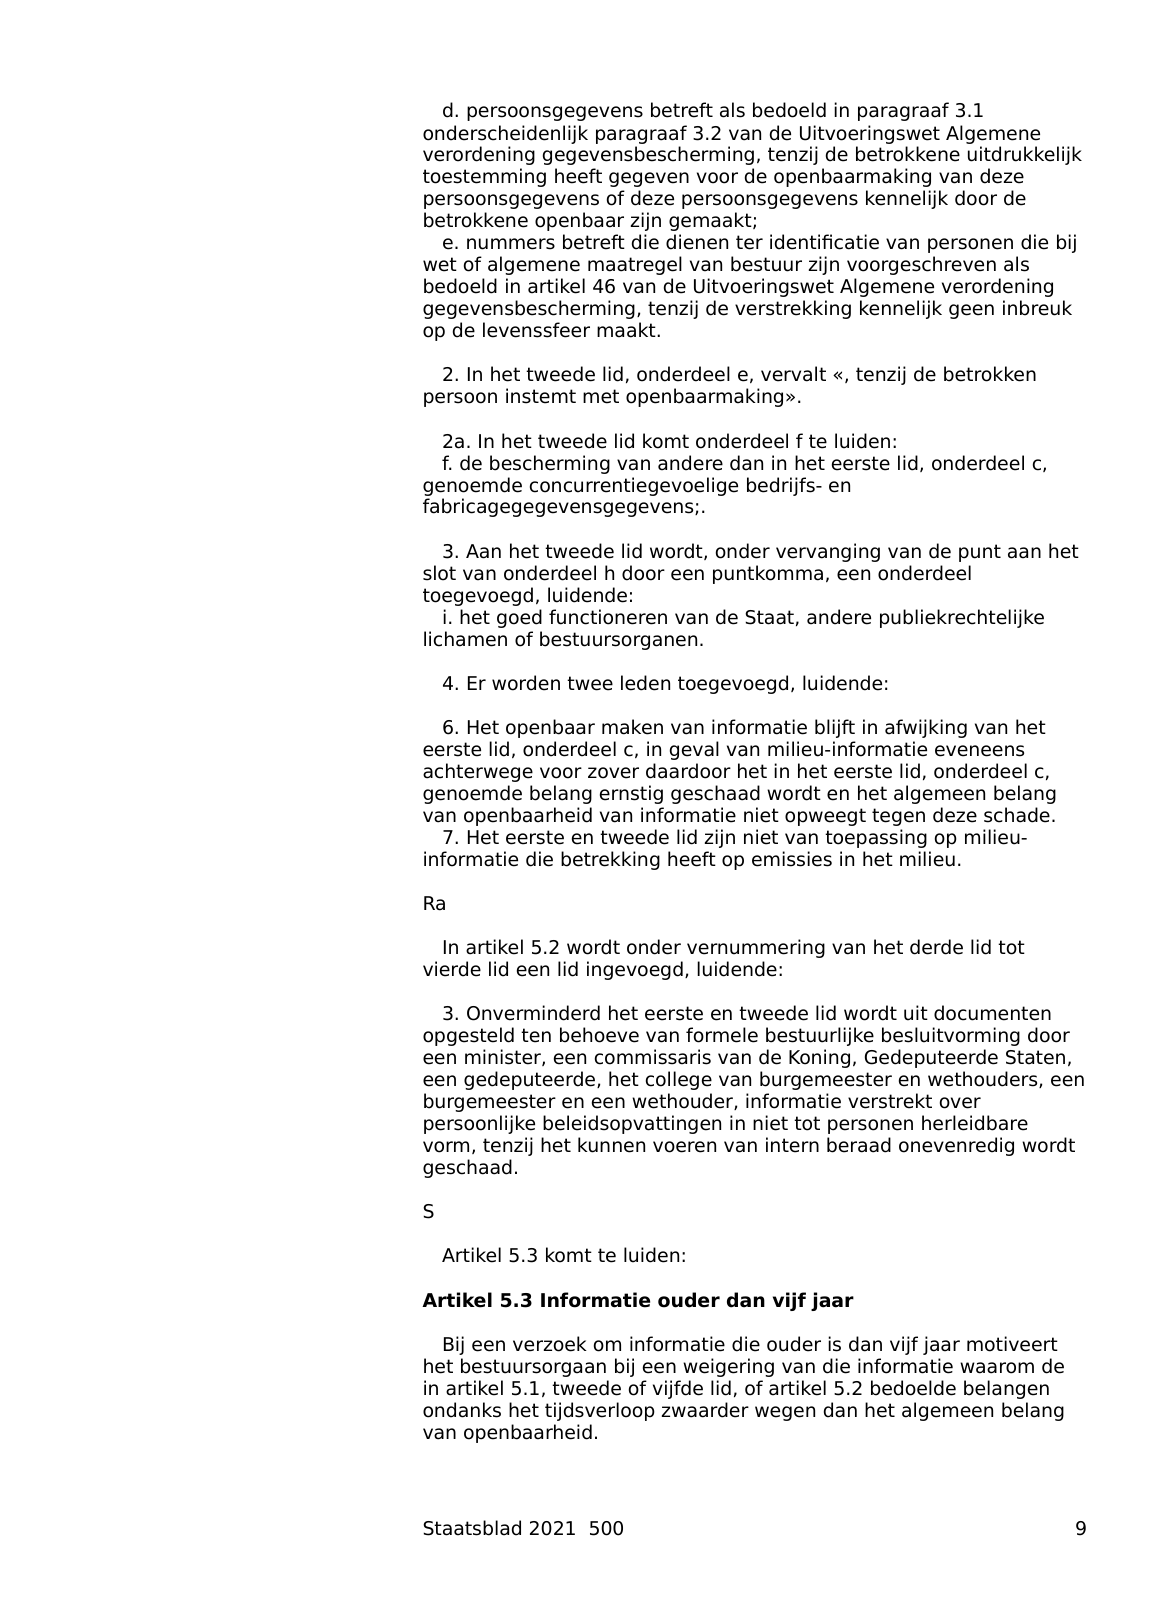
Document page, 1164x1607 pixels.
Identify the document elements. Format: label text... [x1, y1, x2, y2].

text 7. Het eerste en tweede lid zijn niet van toepassing op milieu-informatie die betrekking heeft op emissies in het milieu. [422, 827, 1087, 871]
text S [422, 1201, 1087, 1223]
text Artikel 5.3 komt te luiden: [422, 1245, 1087, 1267]
text 6. Het openbaar maken van informatie blijft in afwijking van het eerste lid, onderdeel c, in geval van milieu-informatie eveneens achterwege voor zover daardoor het in het eerste lid, onderdeel c, genoemde belang ernstig geschaad wordt en het algemeen belang van openbaarheid van informatie niet opweegt tegen deze schade. [422, 717, 1087, 827]
text 3. Onverminderd het eerste en tweede lid wordt uit documenten opgesteld ten behoeve van formele bestuurlijke besluitvorming door een minister, een commissaris van de Koning, Gedeputeerde Staten, een gedeputeerde, het college van burgemeester en wethouders, een burgemeester en een wethouder, informatie verstrekt over persoonlijke beleidsopvattingen in niet tot personen herleidbare vorm, tenzij het kunnen voeren van intern beraad onevenredig wordt geschaad. [422, 1003, 1087, 1179]
text 2a. In het tweede lid komt onderdeel f te luiden: [422, 431, 1087, 452]
text d. persoonsgegevens betreft als bedoeld in paragraaf 3.1 onderscheidenlijk paragraaf 3.2 van de Uitvoeringswet Algemene verordening gegevensbescherming, tenzij de betrokkene uitdrukkelijk toestemming heeft gegeven voor de openbaarmaking van deze persoonsgegevens of deze persoonsgegevens kennelijk door de betrokkene openbaar zijn gemaakt; [422, 100, 1087, 232]
text Bij een verzoek om informatie die ouder is dan vijf jaar motiveert het bestuursorgaan bij een weigering van die informatie waarom de in artikel 5.1, tweede of vijfde lid, of artikel 5.2 bedoelde belangen ondanks het tijdsverloop zwaarder wegen dan het algemeen belang van openbaarheid. [422, 1334, 1087, 1444]
text 2. In het tweede lid, onderdeel e, vervalt «, tenzij de betrokken persoon instemt met openbaarmaking». [422, 364, 1087, 408]
text 3. Aan het tweede lid wordt, onder vervanging van de punt aan het slot van onderdeel h door een puntkomma, een onderdeel toegevoegd, luidende: [422, 541, 1087, 607]
text Ra [422, 893, 1087, 915]
text i. het goed functioneren van de Staat, andere publiekrechtelijke lichamen of bestuursorganen. [422, 607, 1087, 651]
subtitle Artikel 5.3 Informatie ouder dan vijf jaar [422, 1289, 1087, 1312]
text 4. Er worden twee leden toegevoegd, luidende: [422, 673, 1087, 695]
text e. nummers betreft die dienen ter identificatie van personen die bij wet of algemene maatregel van bestuur zijn voorgeschreven als bedoeld in artikel 46 van de Uitvoeringswet Algemene verordening gegevensbescherming, tenzij de verstrekking kennelijk geen inbreuk op de levenssfeer maakt. [422, 232, 1087, 342]
text In artikel 5.2 wordt onder vernummering van het derde lid tot vierde lid een lid ingevoegd, luidende: [422, 937, 1087, 981]
text f. de bescherming van andere dan in het eerste lid, onderdeel c, genoemde concurrentiegevoelige bedrijfs- en fabricagegegevensgegevens;. [422, 452, 1087, 518]
